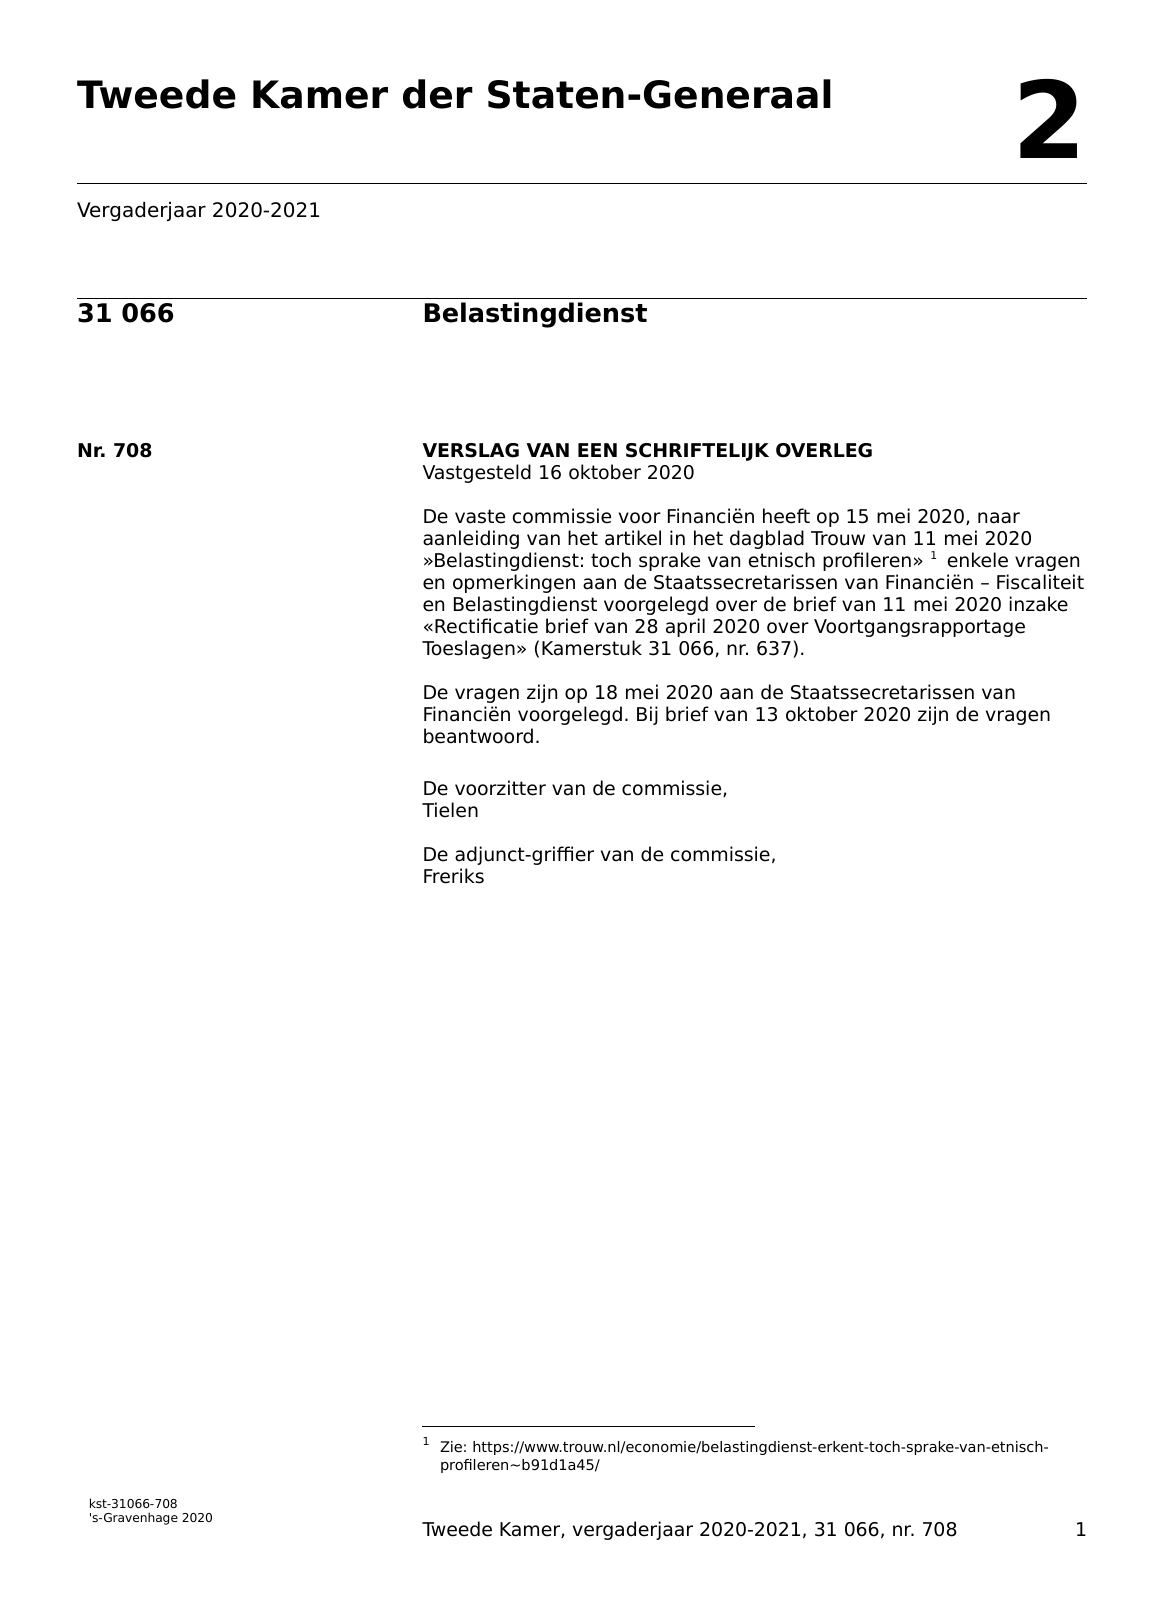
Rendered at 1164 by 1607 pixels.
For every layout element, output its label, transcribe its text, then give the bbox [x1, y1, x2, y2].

text kst-31066-708 [88, 1497, 323, 1511]
text De adjunct-griffier van de commissie, Freriks [422, 844, 1087, 888]
table_header Tweede Kamer der Staten-Generaal [77, 59, 886, 183]
subtitle Nr. 708 VERSLAG VAN EEN SCHRIFTELIJK OVERLEG [77, 440, 1087, 462]
text Vastgesteld 16 oktober 2020 [422, 462, 1087, 484]
text De vaste commissie voor Financiën heeft op 15 mei 2020, naar aanleiding van het artikel in het dagblad Trouw van 11 mei 2020 »Belastingdienst: toch sprake van etnisch profileren» enkele vragen en opmerkingen aan de Staatssecretarissen van Financiën – Fiscaliteit en Belastingdienst voorgelegd over de brief van 11 mei 2020 inzake «Rectificatie brief van 28 april 2020 over Voortgangsrapportage Toeslagen» (Kamerstuk 31 066, nr. 637). [422, 506, 1087, 660]
text De voorzitter van de commissie, Tielen [422, 778, 1087, 822]
text 's-Gravenhage 2020 [88, 1511, 323, 1525]
table_header 2 [886, 59, 1087, 183]
subtitle 31 066 Belastingdienst [77, 299, 1087, 329]
text Zie: https://www.trouw.nl/economie/belastingdienst-erkent-toch-sprake-van-etnisch-profileren~b91d1a45/ [422, 1435, 1087, 1474]
table_cell Vergaderjaar 2020-2021 [77, 184, 1087, 298]
text De vragen zijn op 18 mei 2020 aan de Staatssecretarissen van Financiën voorgelegd. Bij brief van 13 oktober 2020 zijn de vragen beantwoord. [422, 682, 1087, 748]
